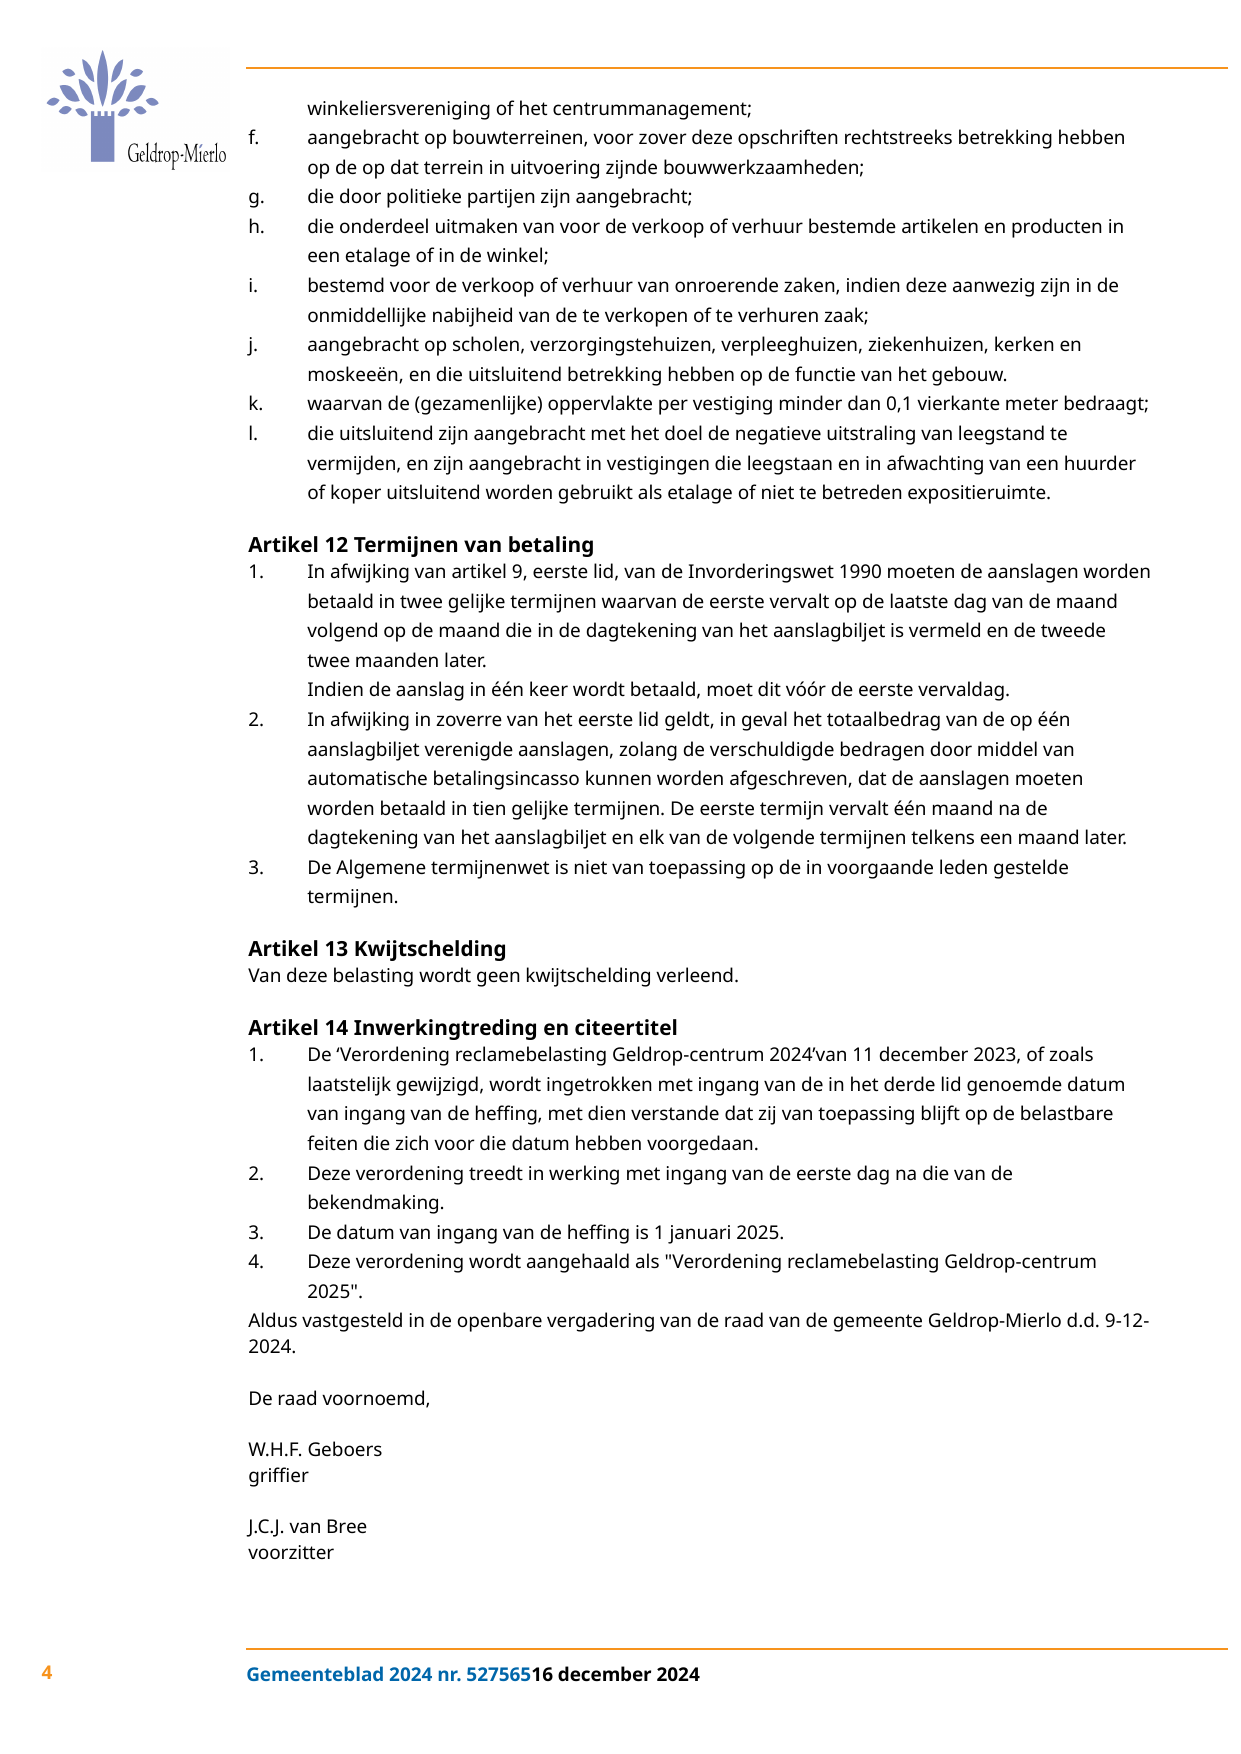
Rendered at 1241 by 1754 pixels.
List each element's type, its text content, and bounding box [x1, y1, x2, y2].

text Van deze belasting wordt geen kwijtschelding verleend. [248, 962, 1152, 988]
text Artikel 14 Inwerkingtreding en citeertitel [248, 1013, 1152, 1041]
list waarvan de (gezamenlijke) oppervlakte per vestiging minder dan 0,1 vierkante meter bedraagt; [248, 391, 1152, 416]
list die door politieke partijen zijn aangebracht; [248, 183, 1152, 209]
text W.H.F. Geboers [248, 1436, 1152, 1462]
text J.C.J. van Bree [248, 1513, 1152, 1539]
list Deze verordening treedt in werking met ingang van de eerste dag na die van de bekendmaking. [248, 1160, 1152, 1215]
list In afwijking in zoverre van het eerste lid geldt, in geval het totaalbedrag van de op één aanslagbiljet verenigde aanslagen, zolang de verschuldigde bedragen door middel van automatische betalingsincasso kunnen worden afgeschreven, dat de aanslagen moeten worden betaald in tien gelijke termijnen. De eerste termijn vervalt één maand na de dagtekening van het aanslagbiljet en elk van de volgende termijnen telkens een maand later. [248, 706, 1152, 850]
list De Algemene termijnenwet is niet van toepassing op de in voorgaande leden gestelde termijnen. [248, 854, 1152, 909]
list De ‘Verordening reclamebelasting Geldrop-centrum 2024’van 11 december 2023, of zoals laatstelijk gewijzigd, wordt ingetrokken met ingang van de in het derde lid genoemde datum van ingang van de heffing, met dien verstande dat zij van toepassing blijft op de belastbare feiten die zich voor die datum hebben voorgedaan. [248, 1041, 1152, 1156]
list De datum van ingang van de heffing is 1 januari 2025. [248, 1219, 1152, 1244]
list die uitsluitend zijn aangebracht met het doel de negatieve uitstraling van leegstand te vermijden, en zijn aangebracht in vestigingen die leegstaan en in afwachting van een huurder of koper uitsluitend worden gebruikt als etalage of niet te betreden expositieruimte. [248, 420, 1152, 505]
text Artikel 12 Termijnen van betaling [248, 530, 1152, 558]
text Aldus vastgesteld in de openbare vergadering van de raad van de gemeente Geldrop-Mierlo d.d. 9-12-2024. [248, 1308, 1152, 1359]
text griffier [248, 1462, 1152, 1488]
list Indien de aanslag in één keer wordt betaald, moet dit vóór de eerste vervaldag. [248, 677, 1152, 702]
list winkeliersvereniging of het centrummanagement; [248, 95, 1152, 121]
text voorzitter [248, 1539, 1152, 1565]
list aangebracht op bouwterreinen, voor zover deze opschriften rechtstreeks betrekking hebben op de op dat terrein in uitvoering zijnde bouwwerkzaamheden; [248, 124, 1152, 180]
list die onderdeel uitmaken van voor de verkoop of verhuur bestemde artikelen en producten in een etalage of in de winkel; [248, 213, 1152, 268]
list aangebracht op scholen, verzorgingstehuizen, verpleeghuizen, ziekenhuizen, kerken en moskeeën, en die uitsluitend betrekking hebben op de functie van het gebouw. [248, 331, 1152, 387]
picture [41, 47, 231, 172]
text Artikel 13 Kwijtschelding [248, 934, 1152, 962]
text De raad voornoemd, [248, 1385, 1152, 1411]
list In afwijking van artikel 9, eerste lid, van de Invorderingswet 1990 moeten de aanslagen worden betaald in twee gelijke termijnen waarvan de eerste vervalt op de laatste dag van de maand volgend op de maand die in de dagtekening van het aanslagbiljet is vermeld en de tweede twee maanden later. [248, 558, 1152, 673]
list Deze verordening wordt aangehaald als "Verordening reclamebelasting Geldrop-centrum 2025". [248, 1248, 1152, 1304]
list bestemd voor de verkoop of verhuur van onroerende zaken, indien deze aanwezig zijn in de onmiddellijke nabijheid van de te verkopen of te verhuren zaak; [248, 272, 1152, 328]
